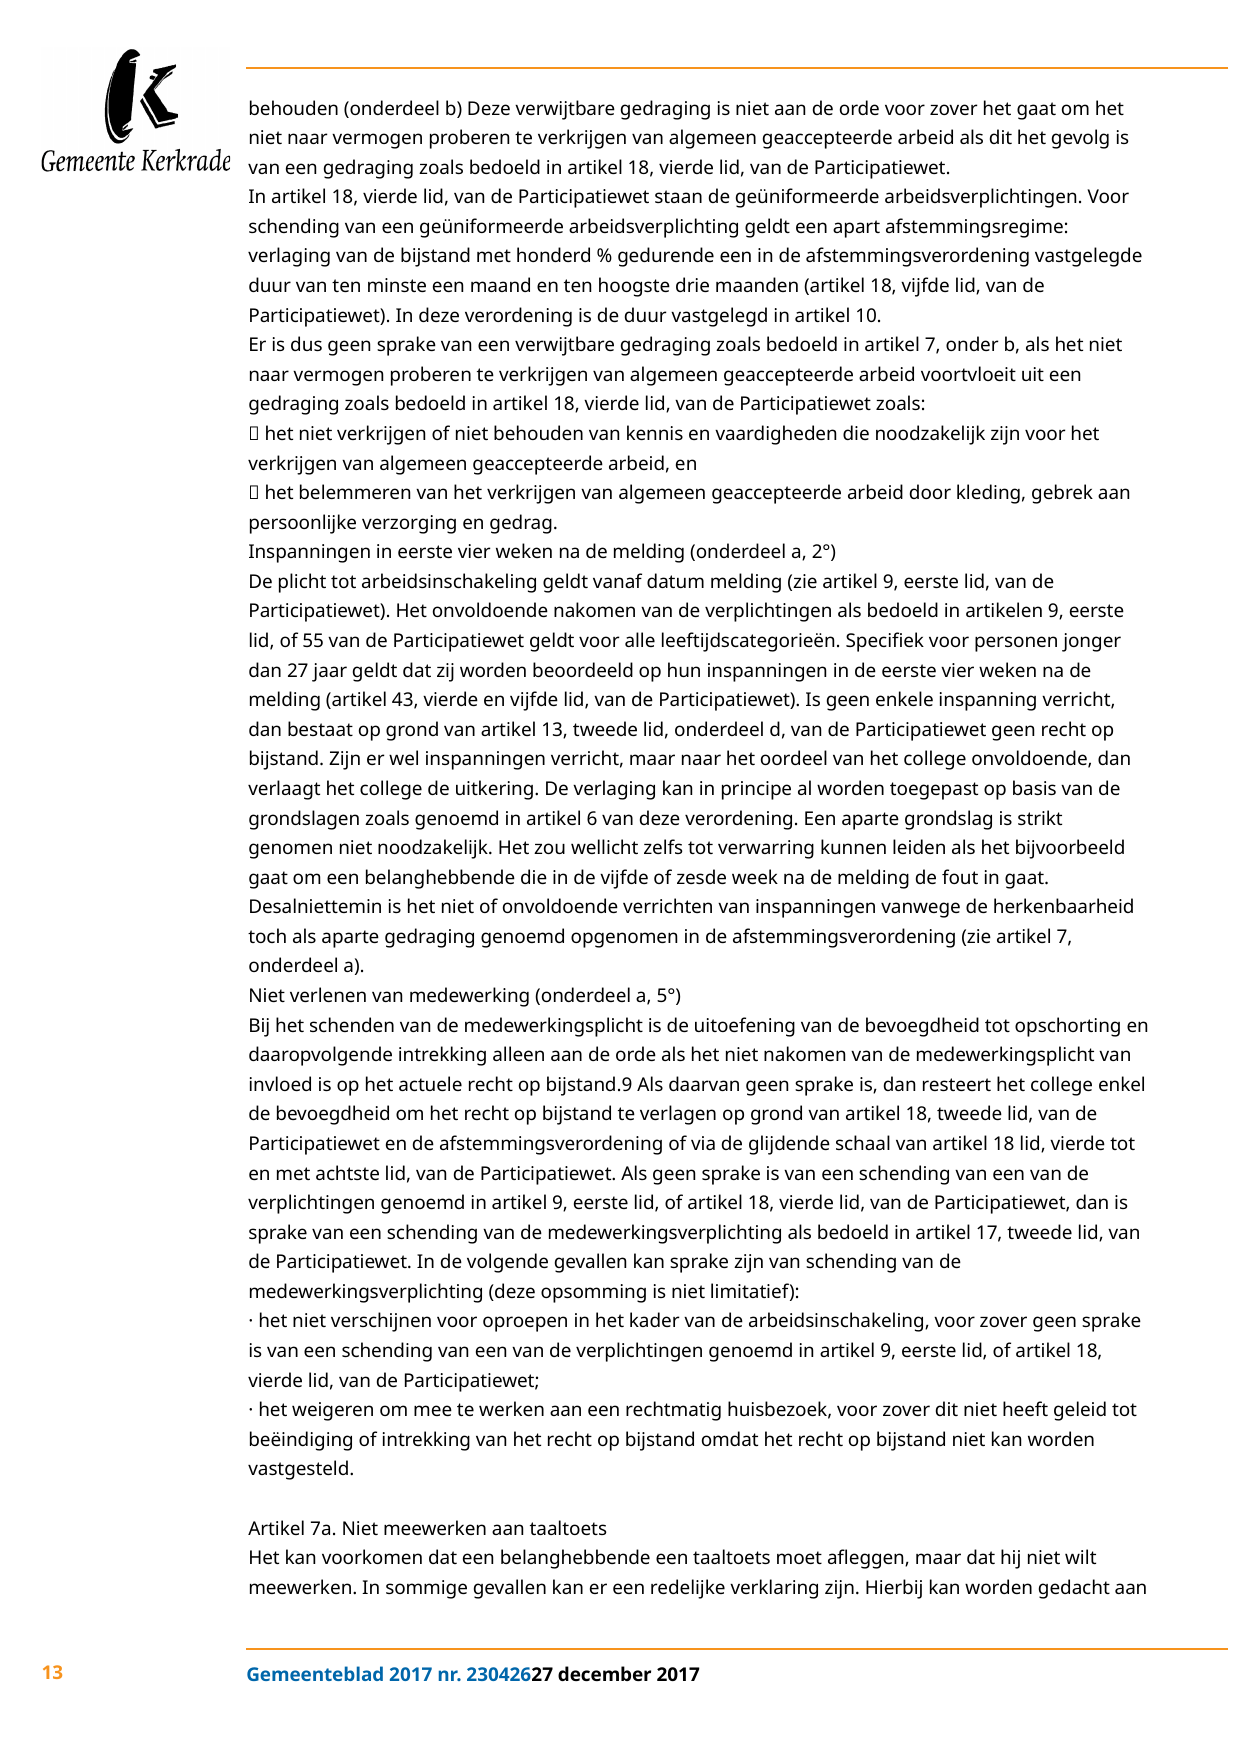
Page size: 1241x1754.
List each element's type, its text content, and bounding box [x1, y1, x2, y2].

text Niet verlenen van medewerking (onderdeel a, 5°) [248, 982, 1152, 1008]
text Bij het schenden van de medewerkingsplicht is de uitoefening van de bevoegdheid tot opschorting en daaropvolgende intrekking alleen aan de orde als het niet nakomen van de medewerkingsplicht van invloed is op het actuele recht op bijstand.9 Als daarvan geen sprake is, dan resteert het college enkel de bevoegdheid om het recht op bijstand te verlagen op grond van artikel 18, tweede lid, van de Participatiewet en de afstemmingsverordening of via de glijdende schaal van artikel 18 lid, vierde tot en met achtste lid, van de Participatiewet. Als geen sprake is van een schending van een van de verplichtingen genoemd in artikel 9, eerste lid, of artikel 18, vierde lid, van de Participatiewet, dan is sprake van een schending van de medewerkingsverplichting als bedoeld in artikel 17, tweede lid, van de Participatiewet. In de volgende gevallen kan sprake zijn van schending van de medewerkingsverplichting (deze opsomming is niet limitatief): [248, 1012, 1152, 1304]
text Artikel 7a. Niet meewerken aan taaltoets [248, 1515, 1152, 1541]
picture [41, 47, 231, 172]
text  het niet verkrijgen of niet behouden van kennis en vaardigheden die noodzakelijk zijn voor het verkrijgen van algemeen geaccepteerde arbeid, en [248, 420, 1152, 476]
text behouden (onderdeel b) Deze verwijtbare gedraging is niet aan de orde voor zover het gaat om het niet naar vermogen proberen te verkrijgen van algemeen geaccepteerde arbeid als dit het gevolg is van een gedraging zoals bedoeld in artikel 18, vierde lid, van de Participatiewet. [248, 95, 1152, 180]
text Er is dus geen sprake van een verwijtbare gedraging zoals bedoeld in artikel 7, onder b, als het niet naar vermogen proberen te verkrijgen van algemeen geaccepteerde arbeid voortvloeit uit een gedraging zoals bedoeld in artikel 18, vierde lid, van de Participatiewet zoals: [248, 331, 1152, 416]
text · het niet verschijnen voor oproepen in het kader van de arbeidsinschakeling, voor zover geen sprake is van een schending van een van de verplichtingen genoemd in artikel 9, eerste lid, of artikel 18, vierde lid, van de Participatiewet; [248, 1308, 1152, 1393]
text Het kan voorkomen dat een belanghebbende een taaltoets moet afleggen, maar dat hij niet wilt meewerken. In sommige gevallen kan er een redelijke verklaring zijn. Hierbij kan worden gedacht aan [248, 1544, 1152, 1600]
text Inspanningen in eerste vier weken na de melding (onderdeel a, 2°) [248, 538, 1152, 564]
text  het belemmeren van het verkrijgen van algemeen geaccepteerde arbeid door kleding, gebrek aan persoonlijke verzorging en gedrag. [248, 479, 1152, 535]
text De plicht tot arbeidsinschakeling geldt vanaf datum melding (zie artikel 9, eerste lid, van de Participatiewet). Het onvoldoende nakomen van de verplichtingen als bedoeld in artikelen 9, eerste lid, of 55 van de Participatiewet geldt voor alle leeftijdscategorieën. Specifiek voor personen jonger dan 27 jaar geldt dat zij worden beoordeeld op hun inspanningen in de eerste vier weken na de melding (artikel 43, vierde en vijfde lid, van de Participatiewet). Is geen enkele inspanning verricht, dan bestaat op grond van artikel 13, tweede lid, onderdeel d, van de Participatiewet geen recht op bijstand. Zijn er wel inspanningen verricht, maar naar het oordeel van het college onvoldoende, dan verlaagt het college de uitkering. De verlaging kan in principe al worden toegepast op basis van de grondslagen zoals genoemd in artikel 6 van deze verordening. Een aparte grondslag is strikt genomen niet noodzakelijk. Het zou wellicht zelfs tot verwarring kunnen leiden als het bijvoorbeeld gaat om een belanghebbende die in de vijfde of zesde week na de melding de fout in gaat. Desalniettemin is het niet of onvoldoende verrichten van inspanningen vanwege de herkenbaarheid toch als aparte gedraging genoemd opgenomen in de afstemmingsverordening (zie artikel 7, onderdeel a). [248, 568, 1152, 978]
text · het weigeren om mee te werken aan een rechtmatig huisbezoek, voor zover dit niet heeft geleid tot beëindiging of intrekking van het recht op bijstand omdat het recht op bijstand niet kan worden vastgesteld. [248, 1396, 1152, 1481]
text In artikel 18, vierde lid, van de Participatiewet staan de geüniformeerde arbeidsverplichtingen. Voor schending van een geüniformeerde arbeidsverplichting geldt een apart afstemmingsregime: verlaging van de bijstand met honderd % gedurende een in de afstemmingsverordening vastgelegde duur van ten minste een maand en ten hoogste drie maanden (artikel 18, vijfde lid, van de Participatiewet). In deze verordening is de duur vastgelegd in artikel 10. [248, 183, 1152, 328]
